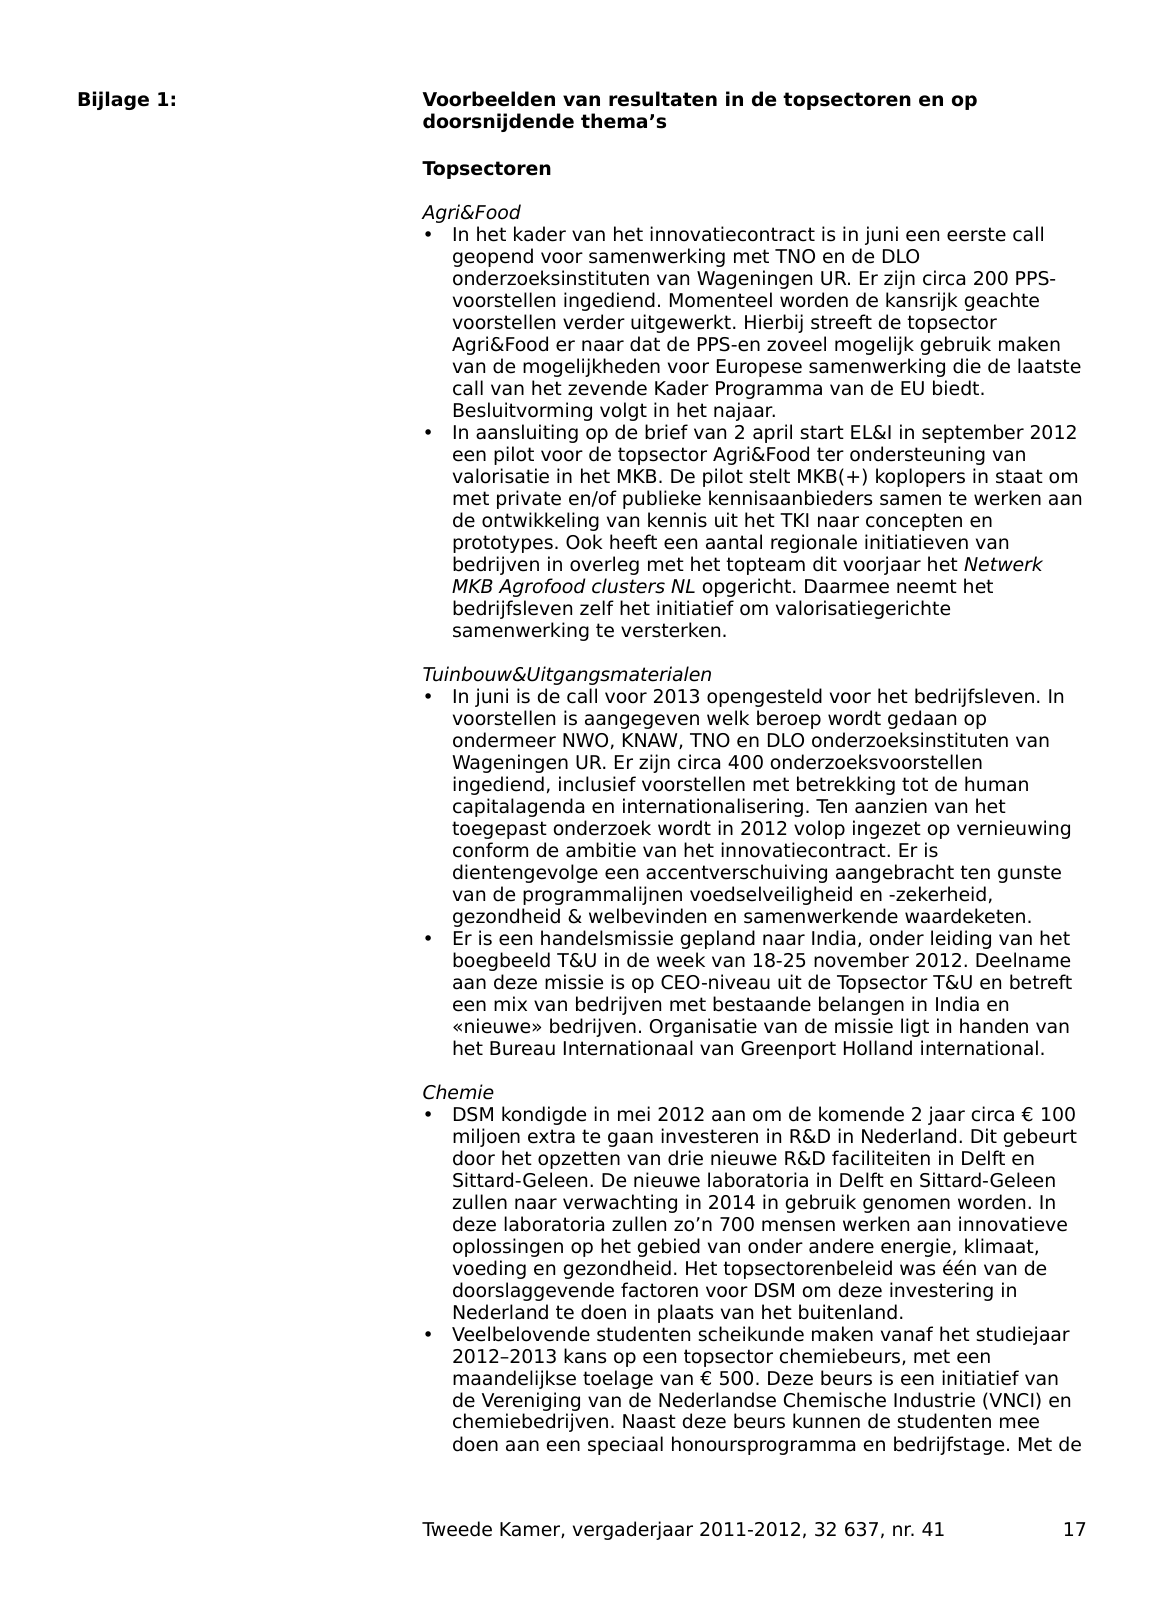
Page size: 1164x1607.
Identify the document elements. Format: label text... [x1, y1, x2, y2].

text • In aansluiting op de brief van 2 april start EL&I in september 2012 een pilot voor de topsector Agri&Food ter ondersteuning van valorisatie in het MKB. De pilot stelt MKB(+) koplopers in staat om met private en/of publieke kennisaanbieders samen te werken aan de ontwikkeling van kennis uit het TKI naar concepten en prototypes. Ook heeft een aantal regionale initiatieven van bedrijven in overleg met het topteam dit voorjaar het Netwerk MKB Agrofood clusters NL opgericht. Daarmee neemt het bedrijfsleven zelf het initiatief om valorisatiegerichte samenwerking te versterken. [422, 422, 1087, 642]
subtitle Agri&Food [422, 202, 1087, 224]
subtitle Chemie [422, 1082, 1087, 1104]
subtitle Bijlage 1: Voorbeelden van resultaten in de topsectoren en op doorsnijdende thema’s [77, 89, 1087, 133]
subtitle Topsectoren [422, 158, 1087, 180]
text • Veelbelovende studenten scheikunde maken vanaf het studiejaar 2012–2013 kans op een topsector chemiebeurs, met een maandelijkse toelage van € 500. Deze beurs is een initiatief van de Vereniging van de Nederlandse Chemische Industrie (VNCI) en chemiebedrijven. Naast deze beurs kunnen de studenten mee doen aan een speciaal honoursprogramma en bedrijfstage. Met de [422, 1323, 1087, 1455]
text • Er is een handelsmissie gepland naar India, onder leiding van het boegbeeld T&U in de week van 18-25 november 2012. Deelname aan deze missie is op CEO-niveau uit de Topsector T&U en betreft een mix van bedrijven met bestaande belangen in India en «nieuwe» bedrijven. Organisatie van de missie ligt in handen van het Bureau Internationaal van Greenport Holland international. [422, 928, 1087, 1059]
text • In juni is de call voor 2013 opengesteld voor het bedrijfsleven. In voorstellen is aangegeven welk beroep wordt gedaan op ondermeer NWO, KNAW, TNO en DLO onderzoeksinstituten van Wageningen UR. Er zijn circa 400 onderzoeksvoorstellen ingediend, inclusief voorstellen met betrekking tot de human capitalagenda en internationalisering. Ten aanzien van het toegepast onderzoek wordt in 2012 volop ingezet op vernieuwing conform de ambitie van het innovatiecontract. Er is dientengevolge een accentverschuiving aangebracht ten gunste van de programmalijnen voedselveiligheid en -zekerheid, gezondheid & welbevinden en samenwerkende waardeketen. [422, 686, 1087, 928]
subtitle Tuinbouw&Uitgangsmaterialen [422, 664, 1087, 686]
text • DSM kondigde in mei 2012 aan om de komende 2 jaar circa € 100 miljoen extra te gaan investeren in R&D in Nederland. Dit gebeurt door het opzetten van drie nieuwe R&D faciliteiten in Delft en Sittard-Geleen. De nieuwe laboratoria in Delft en Sittard-Geleen zullen naar verwachting in 2014 in gebruik genomen worden. In deze laboratoria zullen zo’n 700 mensen werken aan innovatieve oplossingen op het gebied van onder andere energie, klimaat, voeding en gezondheid. Het topsectorenbeleid was één van de doorslaggevende factoren voor DSM om deze investering in Nederland te doen in plaats van het buitenland. [422, 1104, 1087, 1323]
text • In het kader van het innovatiecontract is in juni een eerste call geopend voor samenwerking met TNO en de DLO onderzoeksinstituten van Wageningen UR. Er zijn circa 200 PPS-voorstellen ingediend. Momenteel worden de kansrijk geachte voorstellen verder uitgewerkt. Hierbij streeft de topsector Agri&Food er naar dat de PPS-en zoveel mogelijk gebruik maken van de mogelijkheden voor Europese samenwerking die de laatste call van het zevende Kader Programma van de EU biedt. Besluitvorming volgt in het najaar. [422, 224, 1087, 422]
